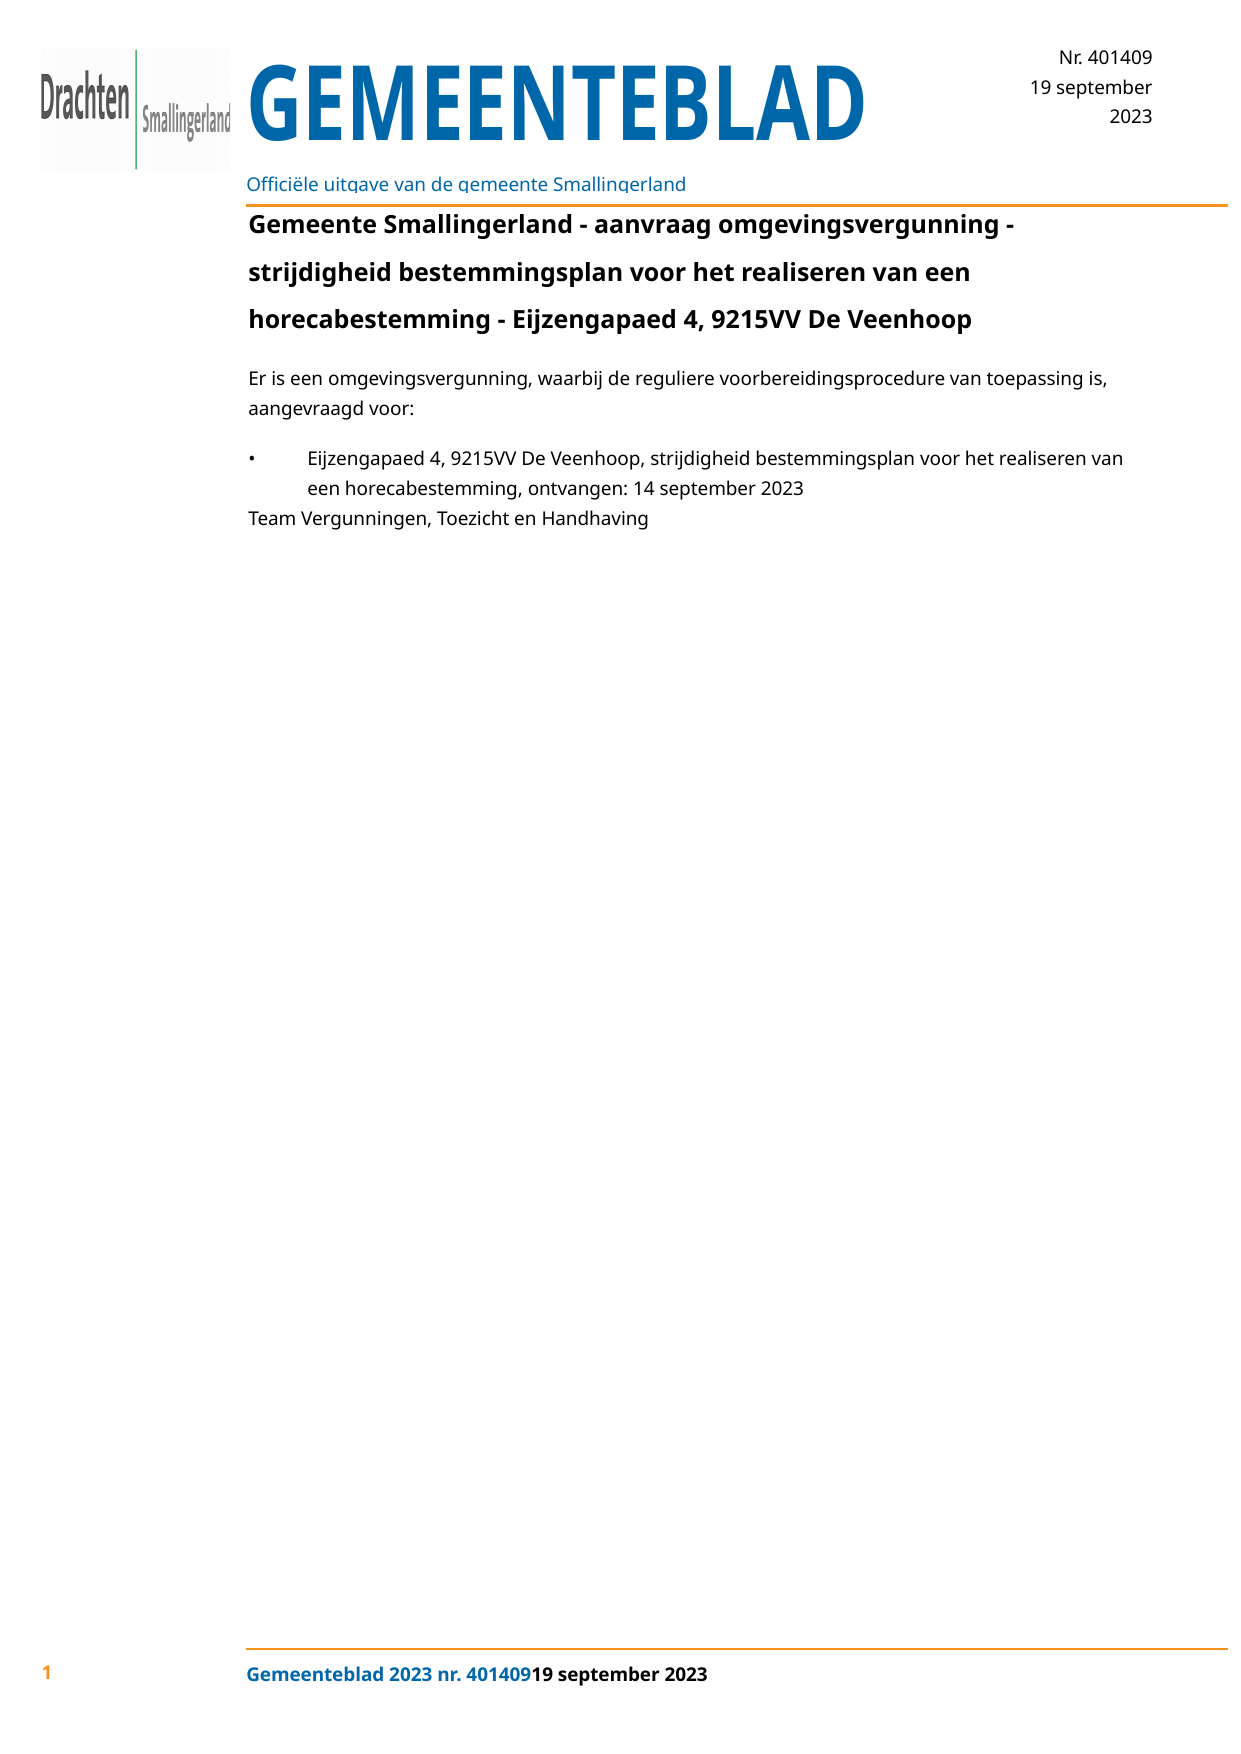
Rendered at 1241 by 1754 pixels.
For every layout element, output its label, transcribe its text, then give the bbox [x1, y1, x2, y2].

list Eijzengapaed 4, 9215VV De Veenhoop, strijdigheid bestemmingsplan voor het realiseren van een horecabestemming, ontvangen: 14 september 2023 [248, 446, 1152, 501]
text Er is een omgevingsvergunning, waarbij de reguliere voorbereidingsprocedure van toepassing is, aangevraagd voor: [248, 366, 1152, 421]
text Gemeente Smallingerland - aanvraag omgevingsvergunning - strijdigheid bestemmingsplan voor het realiseren van een horecabestemming - Eijzengapaed 4, 9215VV De Veenhoop [248, 207, 1152, 336]
picture [41, 47, 231, 172]
text Team Vergunningen, Toezicht en Handhaving [248, 505, 1152, 530]
